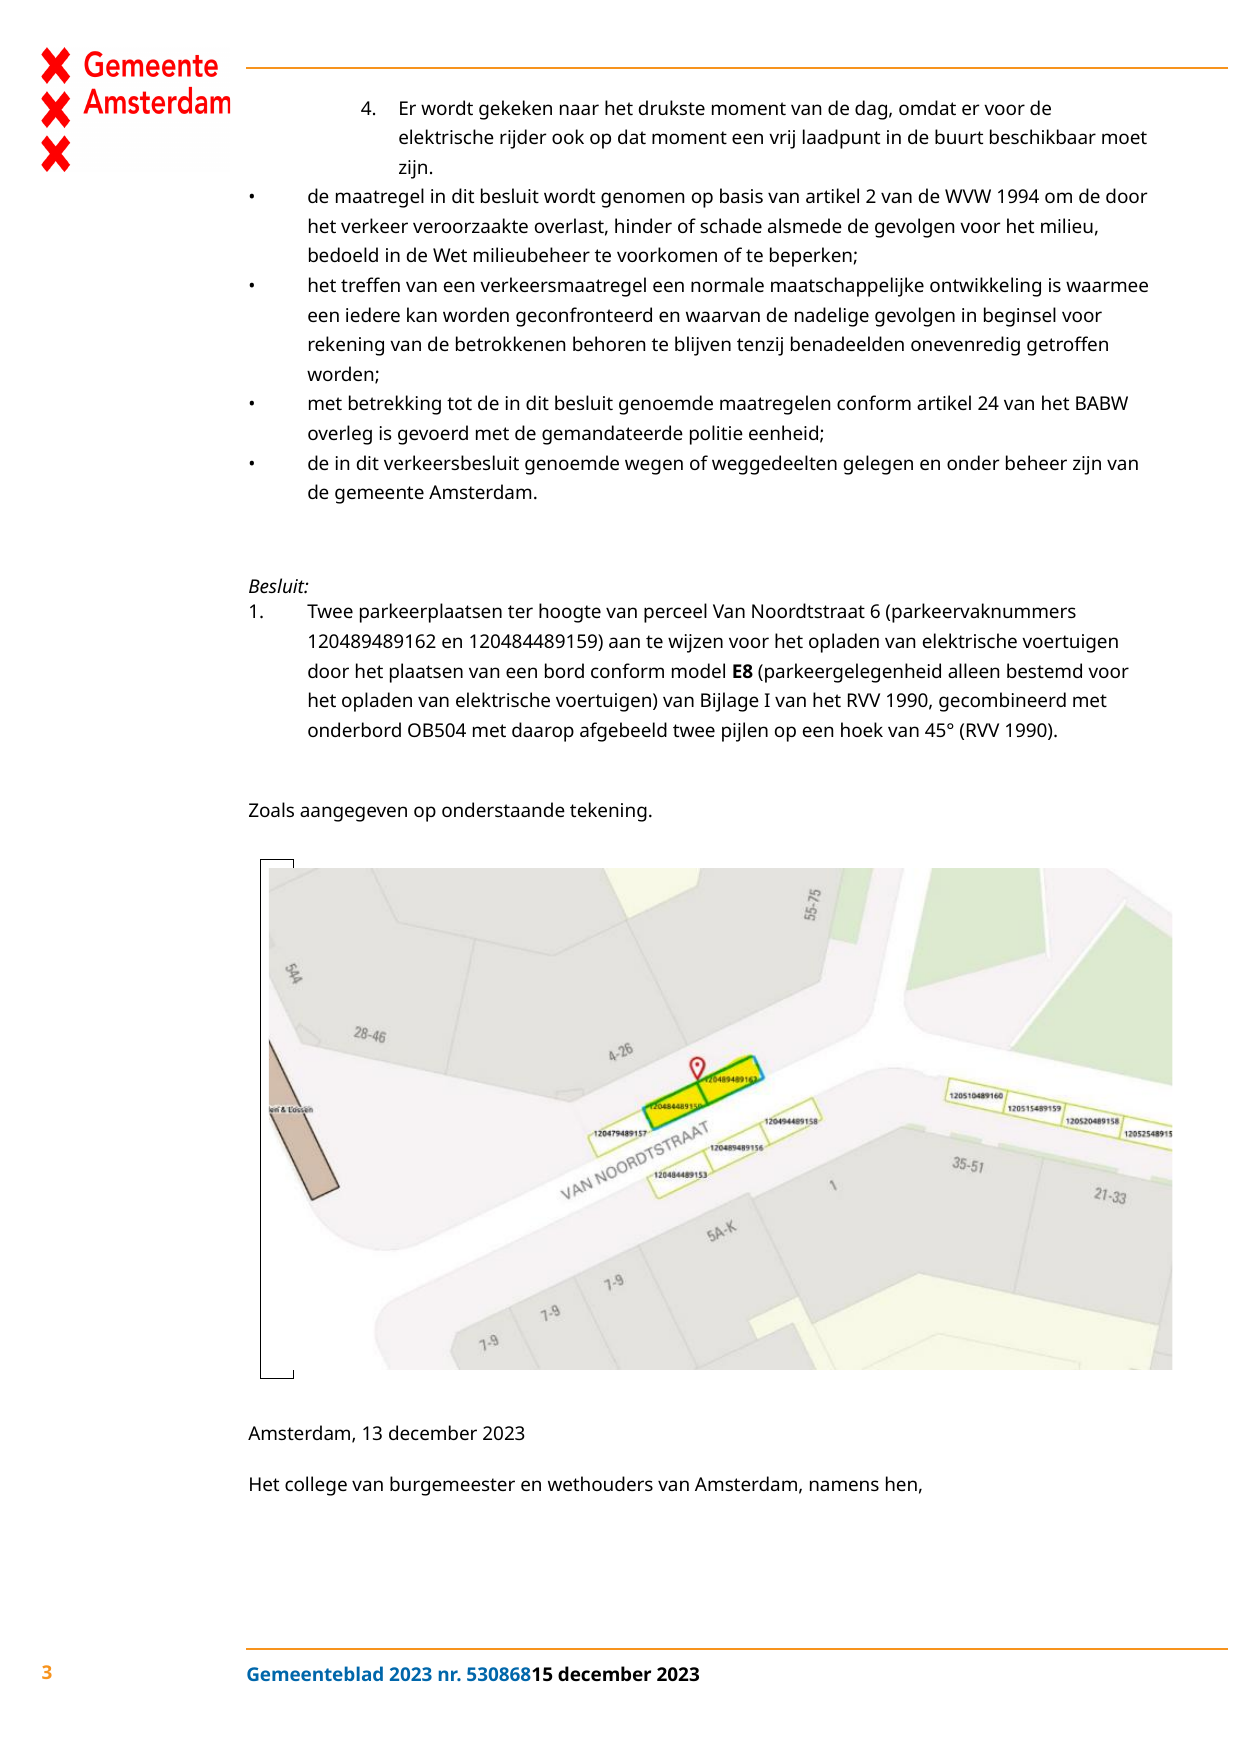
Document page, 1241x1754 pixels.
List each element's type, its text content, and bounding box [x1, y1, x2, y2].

picture [268, 868, 1173, 1370]
list de maatregel in dit besluit wordt genomen op basis van artikel 2 van de WVW 1994 om de door het verkeer veroorzaakte overlast, hinder of schade alsmede de gevolgen voor het milieu, bedoeld in de Wet milieubeheer te voorkomen of te beperken; [248, 183, 1152, 268]
list de in dit verkeersbesluit genoemde wegen of weggedeelten gelegen en onder beheer zijn van de gemeente Amsterdam. [248, 450, 1152, 505]
text Besluit: [248, 573, 1152, 599]
list Twee parkeerplaatsen ter hoogte van perceel Van Noordtstraat 6 (parkeervaknummers 120489489162 en 120484489159) aan te wijzen voor het opladen van elektrische voertuigen door het plaatsen van een bord conform model E8 (parkeergelegenheid alleen bestemd voor het opladen van elektrische voertuigen) van Bijlage I van het RVV 1990, gecombineerd met onderbord OB504 met daarop afgebeeld twee pijlen op een hoek van 45° (RVV 1990). [248, 599, 1152, 743]
list het treffen van een verkeersmaatregel een normale maatschappelijke ontwikkeling is waarmee een iedere kan worden geconfronteerd en waarvan de nadelige gevolgen in beginsel voor rekening van de betrokkenen behoren te blijven tenzij benadeelden onevenredig getroffen worden; [248, 272, 1152, 387]
text Amsterdam, 13 december 2023 [248, 1421, 1152, 1446]
text Zoals aangegeven op onderstaande tekening. [248, 797, 1152, 823]
picture [41, 47, 231, 172]
text Het college van burgemeester en wethouders van Amsterdam, namens hen, [248, 1471, 1152, 1497]
list met betrekking tot de in dit besluit genoemde maatregelen conform artikel 24 van het BABW overleg is gevoerd met de gemandateerde politie eenheid; [248, 391, 1152, 446]
list Er wordt gekeken naar het drukste moment van de dag, omdat er voor de elektrische rijder ook op dat moment een vrij laadpunt in de buurt beschikbaar moet zijn. [361, 95, 1152, 180]
